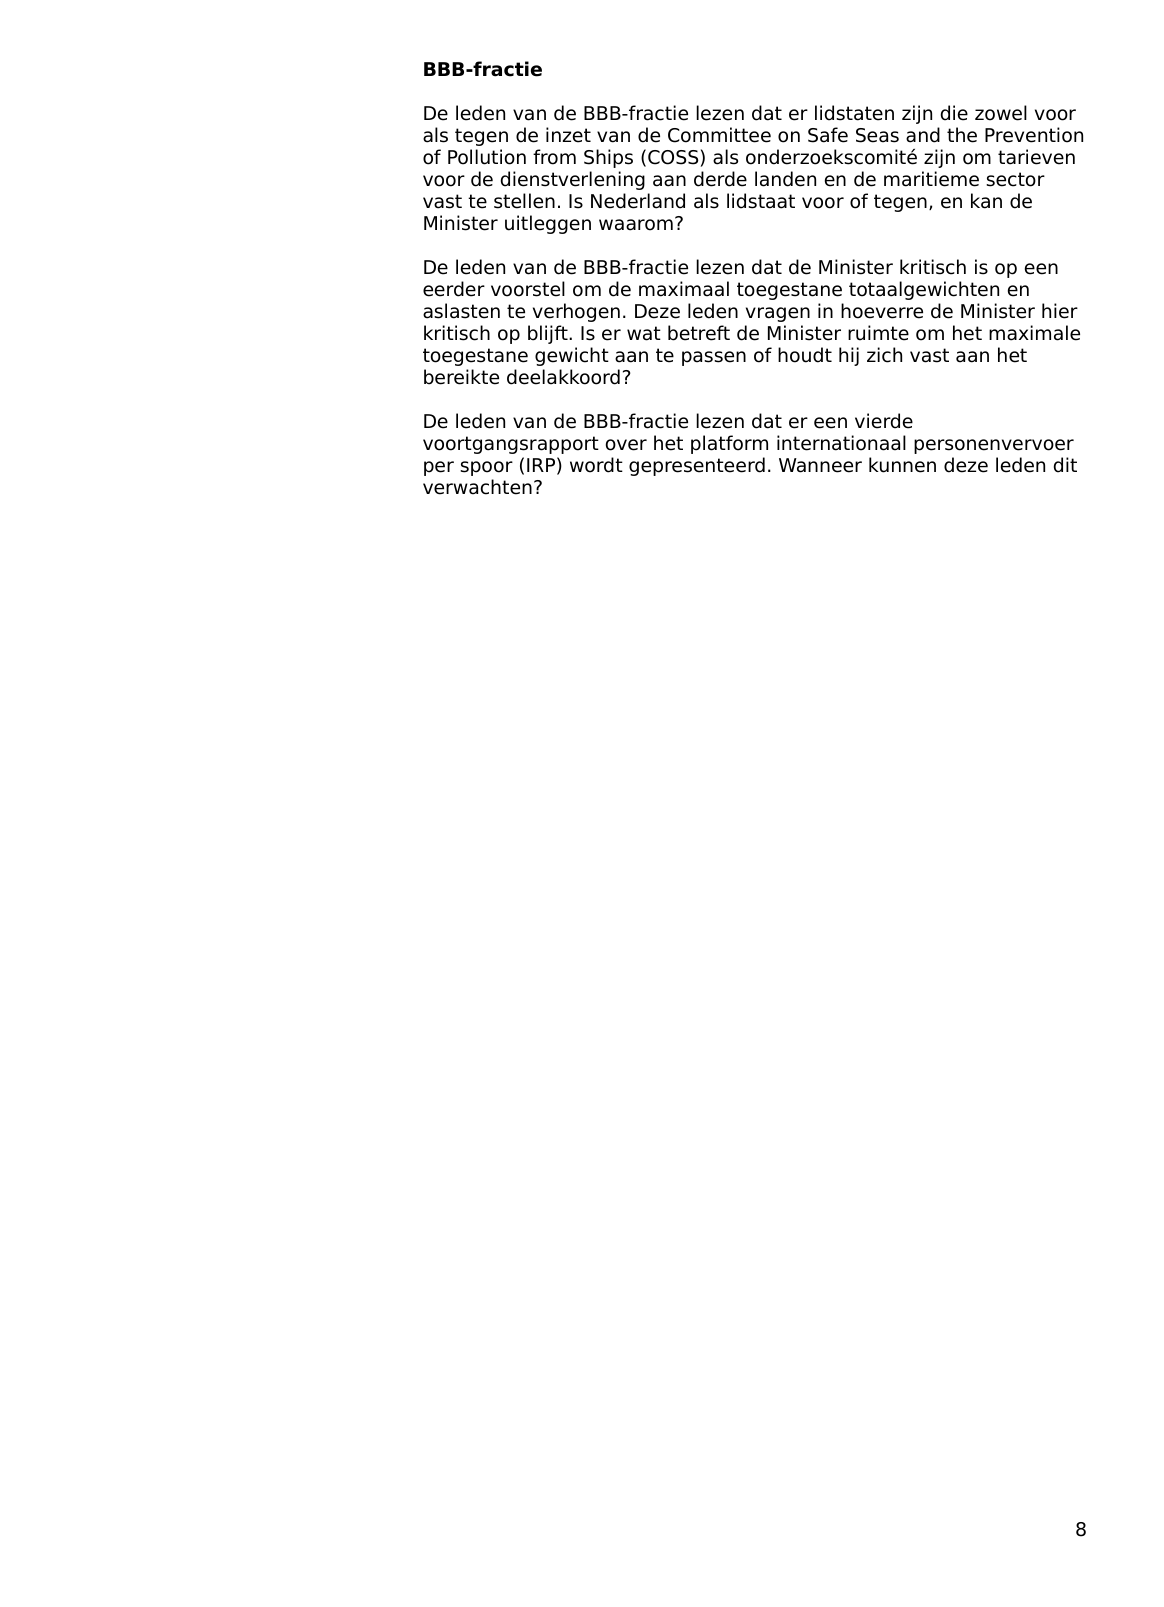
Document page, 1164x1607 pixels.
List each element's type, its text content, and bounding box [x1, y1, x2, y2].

text De leden van de BBB-fractie lezen dat er een vierde voortgangsrapport over het platform internationaal personenvervoer per spoor (IRP) wordt gepresenteerd. Wanneer kunnen deze leden dit verwachten? [422, 411, 1087, 499]
subtitle BBB-fractie [422, 59, 1087, 81]
text De leden van de BBB-fractie lezen dat er lidstaten zijn die zowel voor als tegen de inzet van de Committee on Safe Seas and the Prevention of Pollution from Ships (COSS) als onderzoekscomité zijn om tarieven voor de dienstverlening aan derde landen en de maritieme sector vast te stellen. Is Nederland als lidstaat voor of tegen, en kan de Minister uitleggen waarom? [422, 103, 1087, 235]
text De leden van de BBB-fractie lezen dat de Minister kritisch is op een eerder voorstel om de maximaal toegestane totaalgewichten en aslasten te verhogen. Deze leden vragen in hoeverre de Minister hier kritisch op blijft. Is er wat betreft de Minister ruimte om het maximale toegestane gewicht aan te passen of houdt hij zich vast aan het bereikte deelakkoord? [422, 257, 1087, 389]
